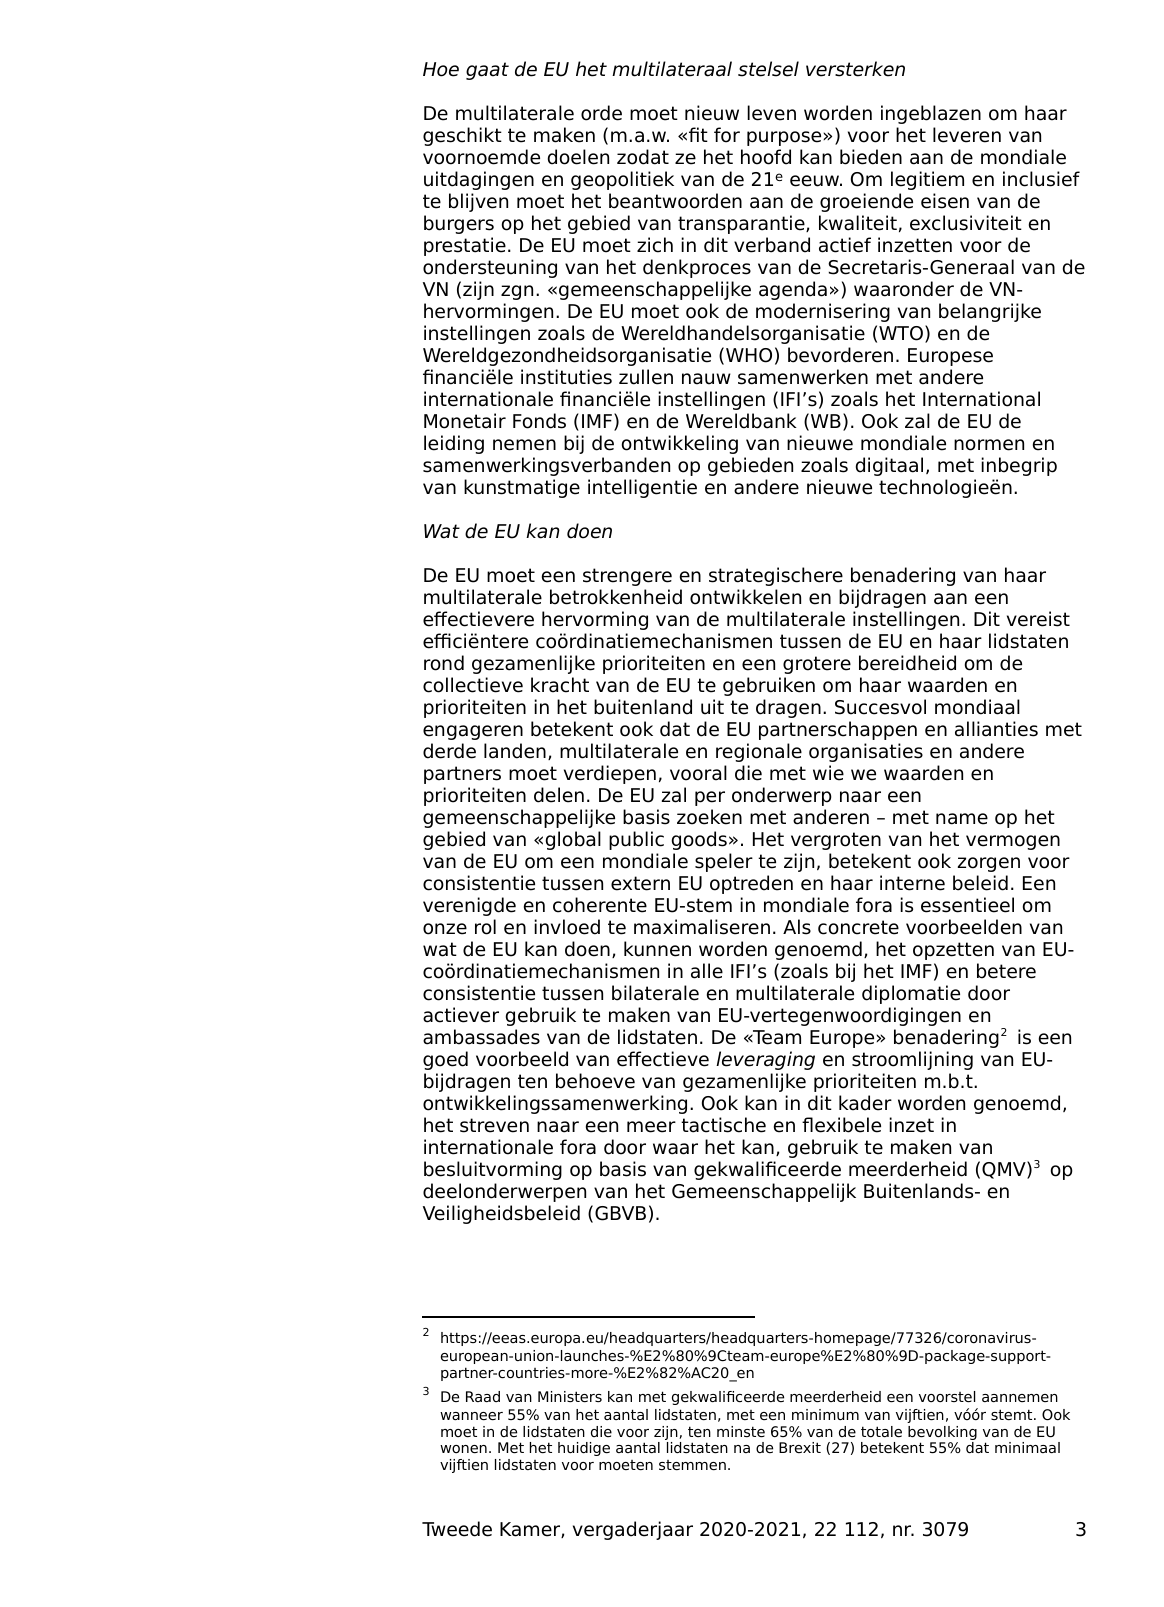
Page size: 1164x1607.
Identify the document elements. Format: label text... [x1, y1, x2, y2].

subtitle Hoe gaat de EU het multilateraal stelsel versterken [422, 59, 1087, 81]
text De EU moet een strengere en strategischere benadering van haar multilaterale betrokkenheid ontwikkelen en bijdragen aan een effectievere hervorming van de multilaterale instellingen. Dit vereist efficiëntere coördinatiemechanismen tussen de EU en haar lidstaten rond gezamenlijke prioriteiten en een grotere bereidheid om de collectieve kracht van de EU te gebruiken om haar waarden en prioriteiten in het buitenland uit te dragen. Succesvol mondiaal engageren betekent ook dat de EU partnerschappen en allianties met derde landen, multilaterale en regionale organisaties en andere partners moet verdiepen, vooral die met wie we waarden en prioriteiten delen. De EU zal per onderwerp naar een gemeenschappelijke basis zoeken met anderen – met name op het gebied van «global public goods». Het vergroten van het vermogen van de EU om een mondiale speler te zijn, betekent ook zorgen voor consistentie tussen extern EU optreden en haar interne beleid. Een verenigde en coherente EU-stem in mondiale fora is essentieel om onze rol en invloed te maximaliseren. Als concrete voorbeelden van wat de EU kan doen, kunnen worden genoemd, het opzetten van EU-coördinatiemechanismen in alle IFI’s (zoals bij het IMF) en betere consistentie tussen bilaterale en multilaterale diplomatie door actiever gebruik te maken van EU-vertegenwoordigingen en ambassades van de lidstaten. De «Team Europe» benadering is een goed voorbeeld van effectieve leveraging en stroomlijning van EU-bijdragen ten behoeve van gezamenlijke prioriteiten m.b.t. ontwikkelingssamenwerking. Ook kan in dit kader worden genoemd, het streven naar een meer tactische en flexibele inzet in internationale fora door waar het kan, gebruik te maken van besluitvorming op basis van gekwalificeerde meerderheid (QMV) op deelonderwerpen van het Gemeenschappelijk Buitenlands- en Veiligheidsbeleid (GBVB). [422, 565, 1087, 1224]
text https://eeas.europa.eu/headquarters/headquarters-homepage/77326/coronavirus-european-union-launches-%E2%80%9Cteam-europe%E2%80%9D-package-support-partner-countries-more-%E2%82%AC20_en [422, 1326, 1087, 1382]
text De multilaterale orde moet nieuw leven worden ingeblazen om haar geschikt te maken (m.a.w. «fit for purpose») voor het leveren van voornoemde doelen zodat ze het hoofd kan bieden aan de mondiale uitdagingen en geopolitiek van de 21e eeuw. Om legitiem en inclusief te blijven moet het beantwoorden aan de groeiende eisen van de burgers op het gebied van transparantie, kwaliteit, exclusiviteit en prestatie. De EU moet zich in dit verband actief inzetten voor de ondersteuning van het denkproces van de Secretaris-Generaal van de VN (zijn zgn. «gemeenschappelijke agenda») waaronder de VN-hervormingen. De EU moet ook de modernisering van belangrijke instellingen zoals de Wereldhandelsorganisatie (WTO) en de Wereldgezondheidsorganisatie (WHO) bevorderen. Europese financiële instituties zullen nauw samenwerken met andere internationale financiële instellingen (IFI’s) zoals het International Monetair Fonds (IMF) en de Wereldbank (WB). Ook zal de EU de leiding nemen bij de ontwikkeling van nieuwe mondiale normen en samenwerkingsverbanden op gebieden zoals digitaal, met inbegrip van kunstmatige intelligentie en andere nieuwe technologieën. [422, 103, 1087, 499]
subtitle Wat de EU kan doen [422, 521, 1087, 543]
text De Raad van Ministers kan met gekwalificeerde meerderheid een voorstel aannemen wanneer 55% van het aantal lidstaten, met een minimum van vijftien, vóór stemt. Ook moet in de lidstaten die voor zijn, ten minste 65% van de totale bevolking van de EU wonen. Met het huidige aantal lidstaten na de Brexit (27) betekent 55% dat minimaal vijftien lidstaten voor moeten stemmen. [422, 1385, 1087, 1474]
